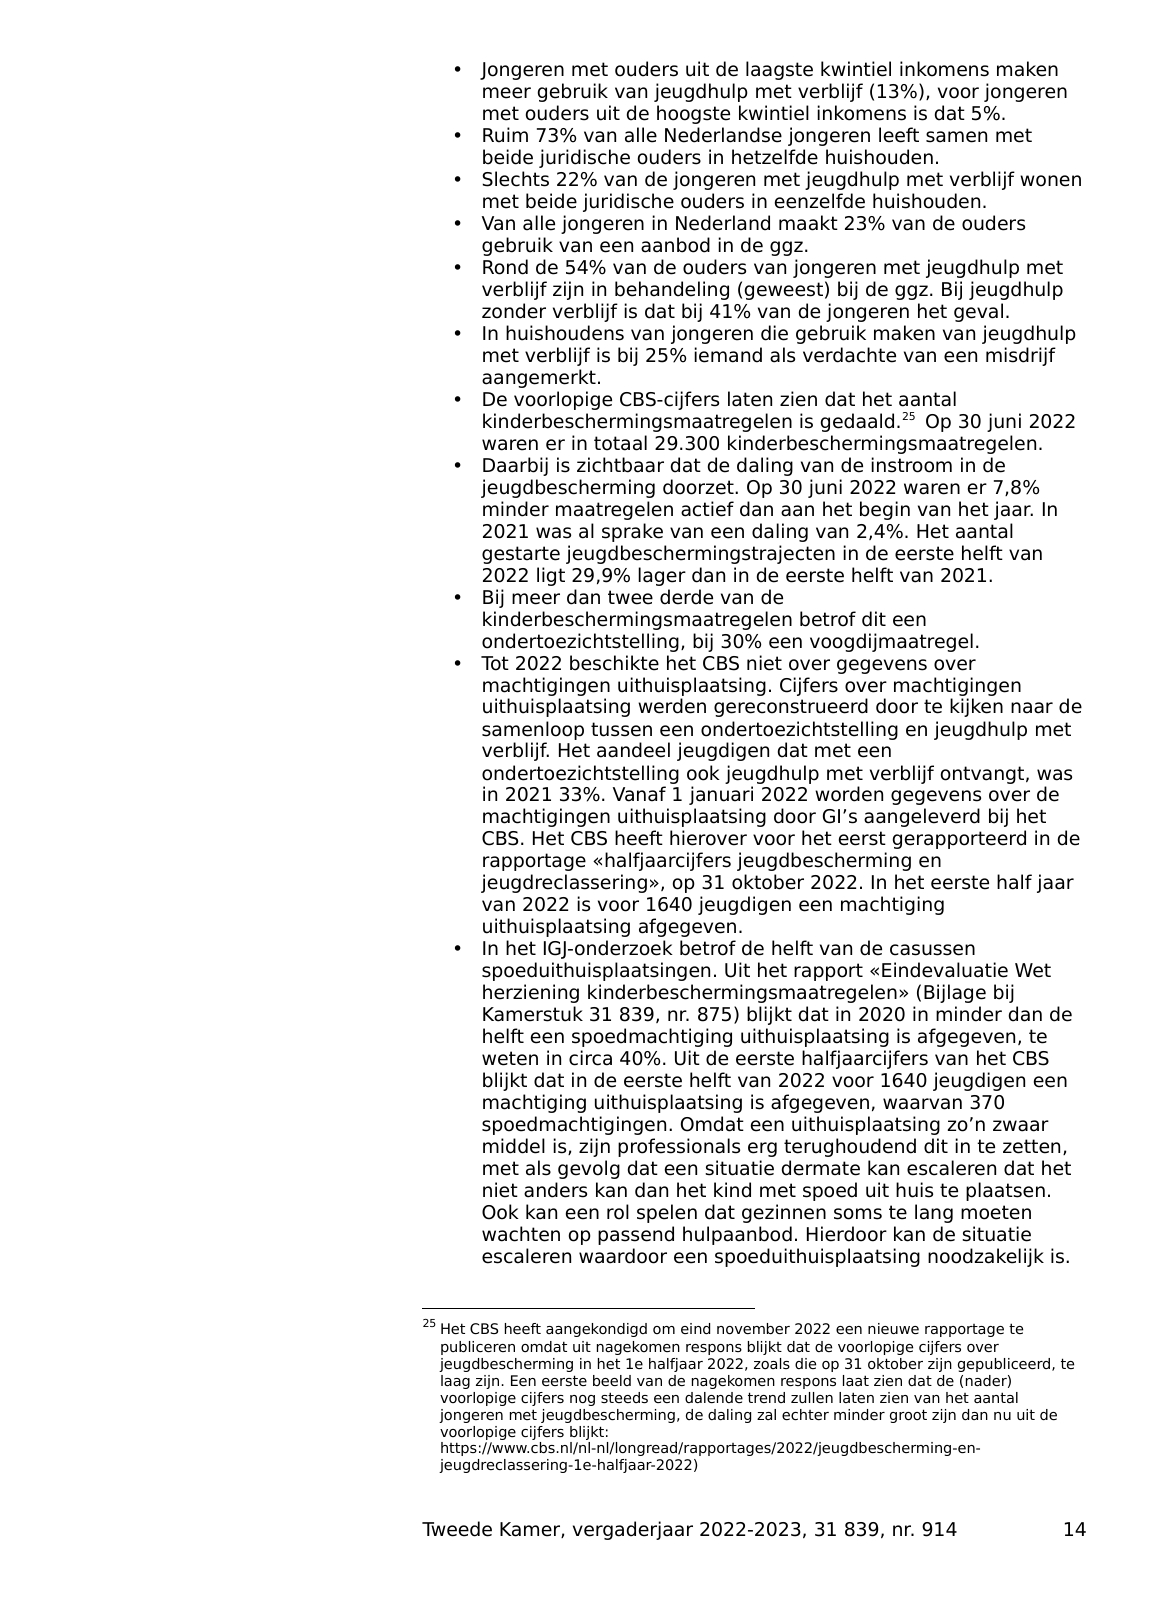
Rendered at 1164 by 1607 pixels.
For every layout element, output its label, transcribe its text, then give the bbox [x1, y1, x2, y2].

text Het CBS heeft aangekondigd om eind november 2022 een nieuwe rapportage te publiceren omdat uit nagekomen respons blijkt dat de voorlopige cijfers over jeugdbescherming in het 1e halfjaar 2022, zoals die op 31 oktober zijn gepubliceerd, te laag zijn. Een eerste beeld van de nagekomen respons laat zien dat de (nader) voorlopige cijfers nog steeds een dalende trend zullen laten zien van het aantal jongeren met jeugdbescherming, de daling zal echter minder groot zijn dan nu uit de voorlopige cijfers blijkt: https://www.cbs.nl/nl-nl/longread/rapportages/2022/jeugdbescherming-en-jeugdreclassering-1e-halfjaar-2022) [422, 1317, 1087, 1474]
text • De voorlopige CBS-cijfers laten zien dat het aantal kinderbeschermingsmaatregelen is gedaald. Op 30 juni 2022 waren er in totaal 29.300 kinderbeschermingsmaatregelen. [452, 389, 1087, 455]
text • Slechts 22% van de jongeren met jeugdhulp met verblijf wonen met beide juridische ouders in eenzelfde huishouden. [452, 169, 1087, 213]
text • Bij meer dan twee derde van de kinderbeschermingsmaatregelen betrof dit een ondertoezichtstelling, bij 30% een voogdijmaatregel. [452, 587, 1087, 652]
text • In het IGJ-onderzoek betrof de helft van de casussen spoeduithuisplaatsingen. Uit het rapport «Eindevaluatie Wet herziening kinderbeschermingsmaatregelen» (Bijlage bij Kamerstuk 31 839, nr. 875) blijkt dat in 2020 in minder dan de helft een spoedmachtiging uithuisplaatsing is afgegeven, te weten in circa 40%. Uit de eerste halfjaarcijfers van het CBS blijkt dat in de eerste helft van 2022 voor 1640 jeugdigen een machtiging uithuisplaatsing is afgegeven, waarvan 370 spoedmachtigingen. Omdat een uithuisplaatsing zo’n zwaar middel is, zijn professionals erg terughoudend dit in te zetten, met als gevolg dat een situatie dermate kan escaleren dat het niet anders kan dan het kind met spoed uit huis te plaatsen. Ook kan een rol spelen dat gezinnen soms te lang moeten wachten op passend hulpaanbod. Hierdoor kan de situatie escaleren waardoor een spoeduithuisplaatsing noodzakelijk is. [452, 938, 1087, 1268]
text • Daarbij is zichtbaar dat de daling van de instroom in de jeugdbescherming doorzet. Op 30 juni 2022 waren er 7,8% minder maatregelen actief dan aan het begin van het jaar. In 2021 was al sprake van een daling van 2,4%. Het aantal gestarte jeugdbeschermingstrajecten in de eerste helft van 2022 ligt 29,9% lager dan in de eerste helft van 2021. [452, 455, 1087, 587]
text • Rond de 54% van de ouders van jongeren met jeugdhulp met verblijf zijn in behandeling (geweest) bij de ggz. Bij jeugdhulp zonder verblijf is dat bij 41% van de jongeren het geval. [452, 257, 1087, 323]
text • Van alle jongeren in Nederland maakt 23% van de ouders gebruik van een aanbod in de ggz. [452, 213, 1087, 257]
text • In huishoudens van jongeren die gebruik maken van jeugdhulp met verblijf is bij 25% iemand als verdachte van een misdrijf aangemerkt. [452, 323, 1087, 389]
text • Jongeren met ouders uit de laagste kwintiel inkomens maken meer gebruik van jeugdhulp met verblijf (13%), voor jongeren met ouders uit de hoogste kwintiel inkomens is dat 5%. [452, 59, 1087, 125]
text • Ruim 73% van alle Nederlandse jongeren leeft samen met beide juridische ouders in hetzelfde huishouden. [452, 125, 1087, 169]
text • Tot 2022 beschikte het CBS niet over gegevens over machtigingen uithuisplaatsing. Cijfers over machtigingen uithuisplaatsing werden gereconstrueerd door te kijken naar de samenloop tussen een ondertoezichtstelling en jeugdhulp met verblijf. Het aandeel jeugdigen dat met een ondertoezichtstelling ook jeugdhulp met verblijf ontvangt, was in 2021 33%. Vanaf 1 januari 2022 worden gegevens over de machtigingen uithuisplaatsing door GI’s aangeleverd bij het CBS. Het CBS heeft hierover voor het eerst gerapporteerd in de rapportage «halfjaarcijfers jeugdbescherming en jeugdreclassering», op 31 oktober 2022. In het eerste half jaar van 2022 is voor 1640 jeugdigen een machtiging uithuisplaatsing afgegeven. [452, 652, 1087, 938]
